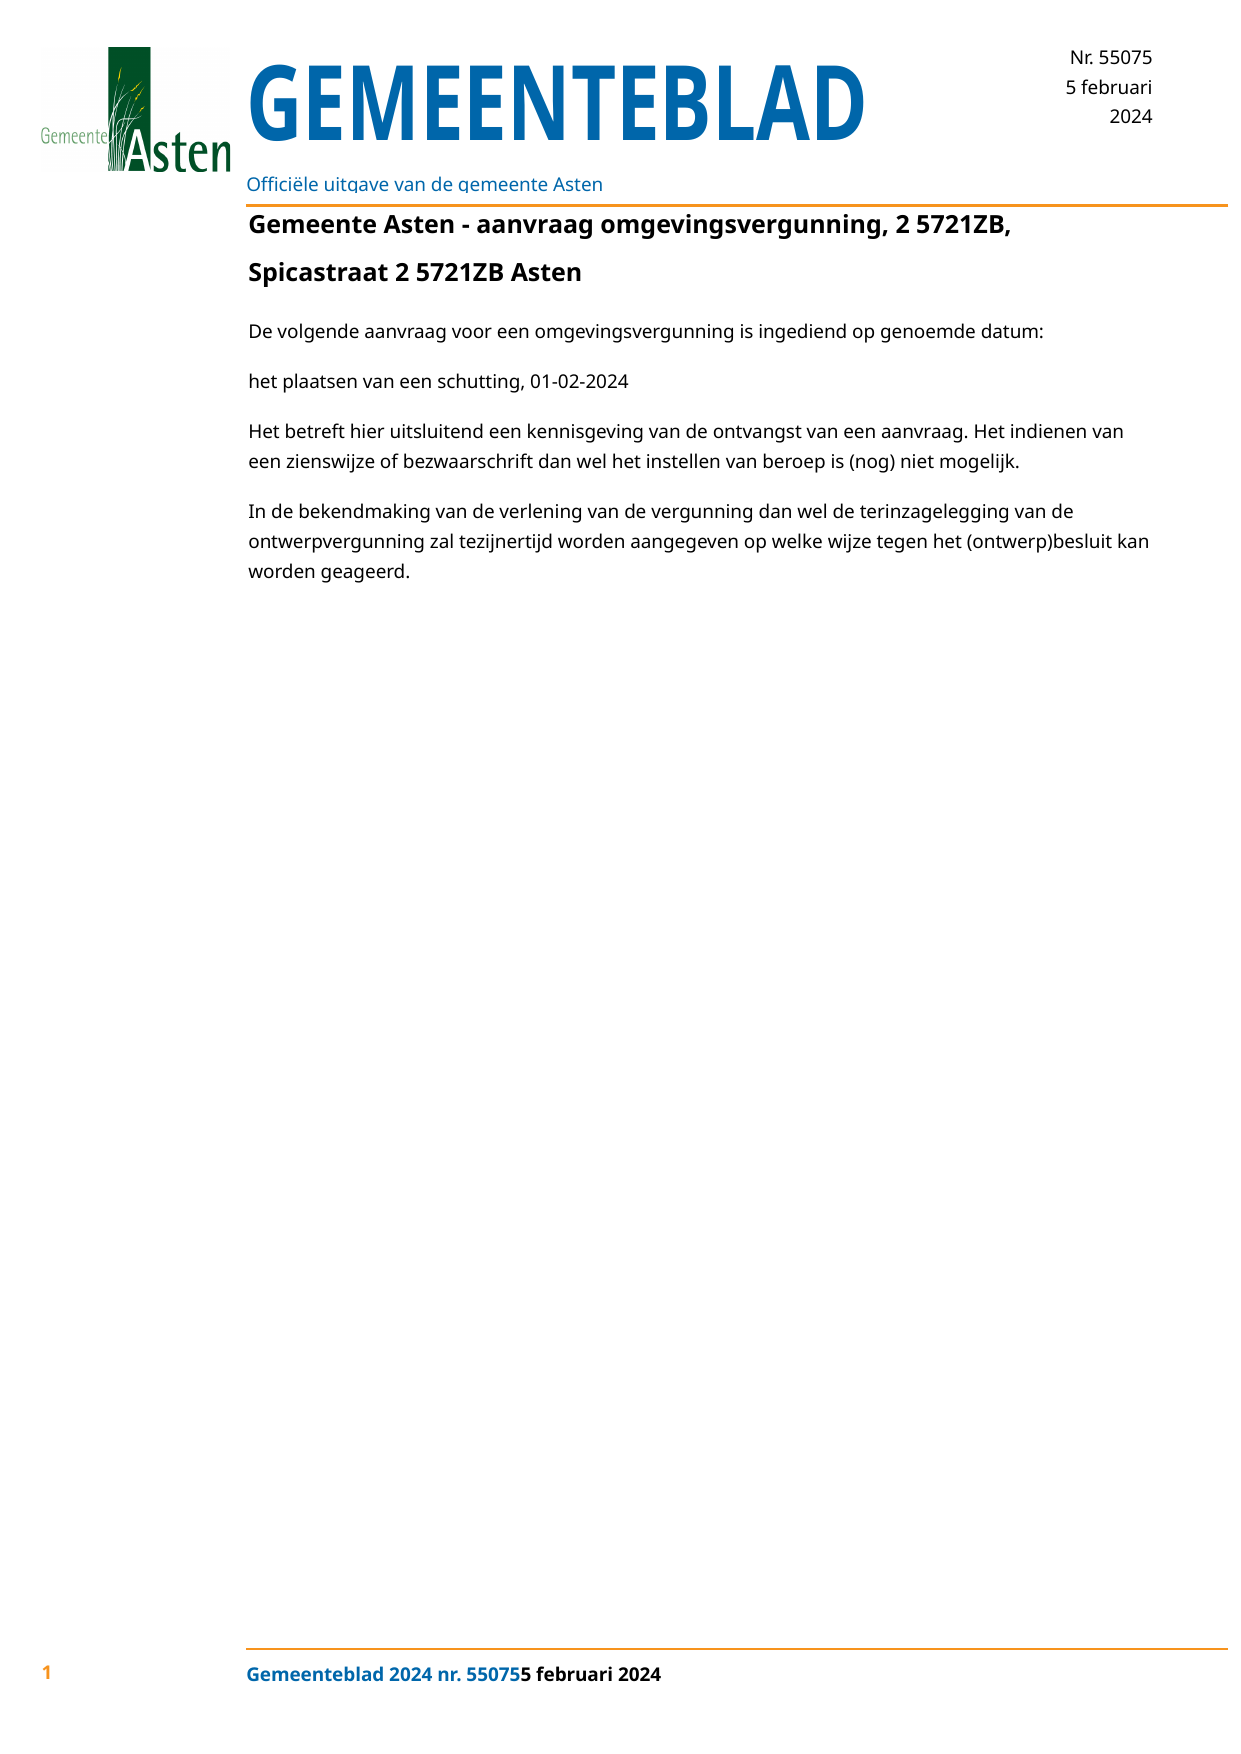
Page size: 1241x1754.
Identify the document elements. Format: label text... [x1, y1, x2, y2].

text De volgende aanvraag voor een omgevingsvergunning is ingediend op genoemde datum: [248, 318, 1152, 344]
text In de bekendmaking van de verlening van de vergunning dan wel de terinzagelegging van de ontwerpvergunning zal tezijnertijd worden aangegeven op welke wijze tegen het (ontwerp)besluit kan worden geageerd. [248, 499, 1152, 584]
text het plaatsen van een schutting, 01-02-2024 [248, 368, 1152, 394]
text Gemeente Asten - aanvraag omgevingsvergunning, 2 5721ZB, Spicastraat 2 5721ZB Asten [248, 207, 1152, 288]
picture [41, 47, 231, 172]
text Het betreft hier uitsluitend een kennisgeving van de ontvangst van een aanvraag. Het indienen van een zienswijze of bezwaarschrift dan wel het instellen van beroep is (nog) niet mogelijk. [248, 419, 1152, 474]
